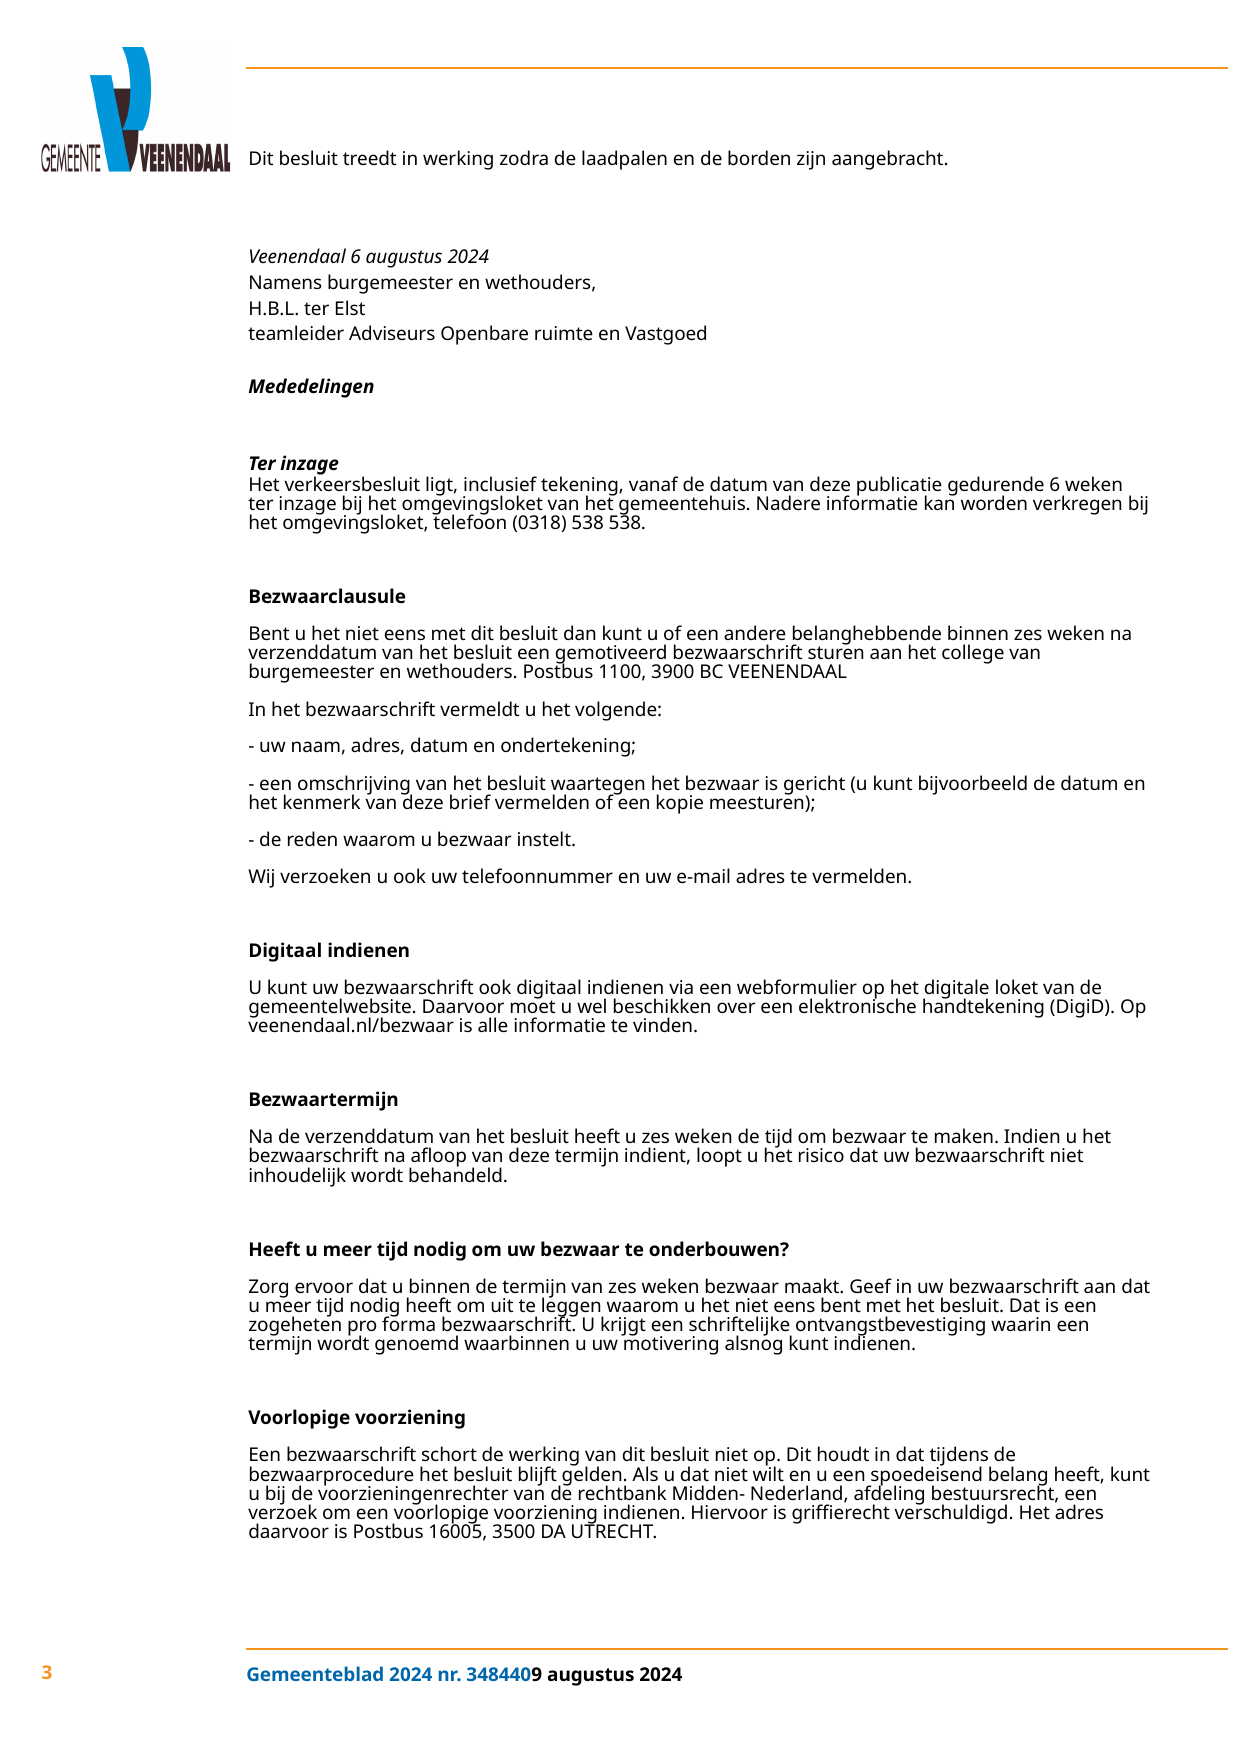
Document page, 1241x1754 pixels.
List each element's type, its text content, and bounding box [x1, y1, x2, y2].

text Na de verzenddatum van het besluit heeft u zes weken de tijd om bezwaar te maken. Indien u het bezwaarschrift na afloop van deze termijn indient, loopt u het risico dat uw bezwaarschrift niet inhoudelijk wordt behandeld. [248, 1128, 1152, 1186]
text - uw naam, adres, datum en ondertekening; [248, 737, 1152, 757]
text Mededelingen [248, 373, 1152, 399]
text Zorg ervoor dat u binnen de termijn van zes weken bezwaar maakt. Geef in uw bezwaarschrift aan dat u meer tijd nodig heeft om uit te leggen waarom u het niet eens bent met het besluit. Dat is een zogeheten pro forma bezwaarschrift. U krijgt een schriftelijke ontvangstbevestiging waarin een termijn wordt genoemd waarbinnen u uw motivering alsnog kunt indienen. [248, 1278, 1152, 1355]
text Bezwaartermijn [248, 1091, 1152, 1110]
picture [123, 47, 231, 172]
text Veenendaal 6 augustus 2024 [248, 243, 1152, 269]
text Dit besluit treedt in werking zodra de laadpalen en de borden zijn aangebracht. [248, 145, 1152, 171]
picture [41, 47, 130, 172]
text Het verkeersbesluit ligt, inclusief tekening, vanaf de datum van deze publicatie gedurende 6 weken ter inzage bij het omgevingsloket van het gemeentehuis. Nadere informatie kan worden verkregen bij het omgevingsloket, telefoon (0318) 538 538. [248, 476, 1152, 533]
text Namens burgemeester en wethouders, [248, 269, 1152, 295]
text Wij verzoeken u ook uw telefoonnummer en uw e-mail adres te vermelden. [248, 868, 1152, 887]
text H.B.L. ter Elst [248, 295, 1152, 321]
text Voorlopige voorziening [248, 1409, 1152, 1429]
text - de reden waarom u bezwaar instelt. [248, 831, 1152, 850]
text Bent u het niet eens met dit besluit dan kunt u of een andere belanghebbende binnen zes weken na verzenddatum van het besluit een gemotiveerd bezwaarschrift sturen aan het college van burgemeester en wethouders. Postbus 1100, 3900 BC VEENENDAAL [248, 625, 1152, 683]
text Een bezwaarschrift schort de werking van dit besluit niet op. Dit houdt in dat tijdens de bezwaarprocedure het besluit blijft gelden. Als u dat niet wilt en u een spoedeisend belang heeft, kunt u bij de voorzieningenrechter van de rechtbank Midden- Nederland, afdeling bestuursrecht, een verzoek om een voorlopige voorziening indienen. Hiervoor is griffierecht verschuldigd. Het adres daarvoor is Postbus 16005, 3500 DA UTRECHT. [248, 1446, 1152, 1543]
text U kunt uw bezwaarschrift ook digitaal indienen via een webformulier op het digitale loket van de gemeentelwebsite. Daarvoor moet u wel beschikken over een elektronische handtekening (DigiD). Op veenendaal.nl/bezwaar is alle informatie te vinden. [248, 979, 1152, 1036]
text Ter inzage [248, 450, 1152, 476]
text Digitaal indienen [248, 942, 1152, 961]
text teamleider Adviseurs Openbare ruimte en Vastgoed [248, 321, 1152, 346]
text In het bezwaarschrift vermeldt u het volgende: [248, 701, 1152, 720]
text Bezwaarclausule [248, 588, 1152, 607]
text Heeft u meer tijd nodig om uw bezwaar te onderbouwen? [248, 1241, 1152, 1260]
text - een omschrijving van het besluit waartegen het bezwaar is gericht (u kunt bijvoorbeeld de datum en het kenmerk van deze brief vermelden of een kopie meesturen); [248, 774, 1152, 813]
